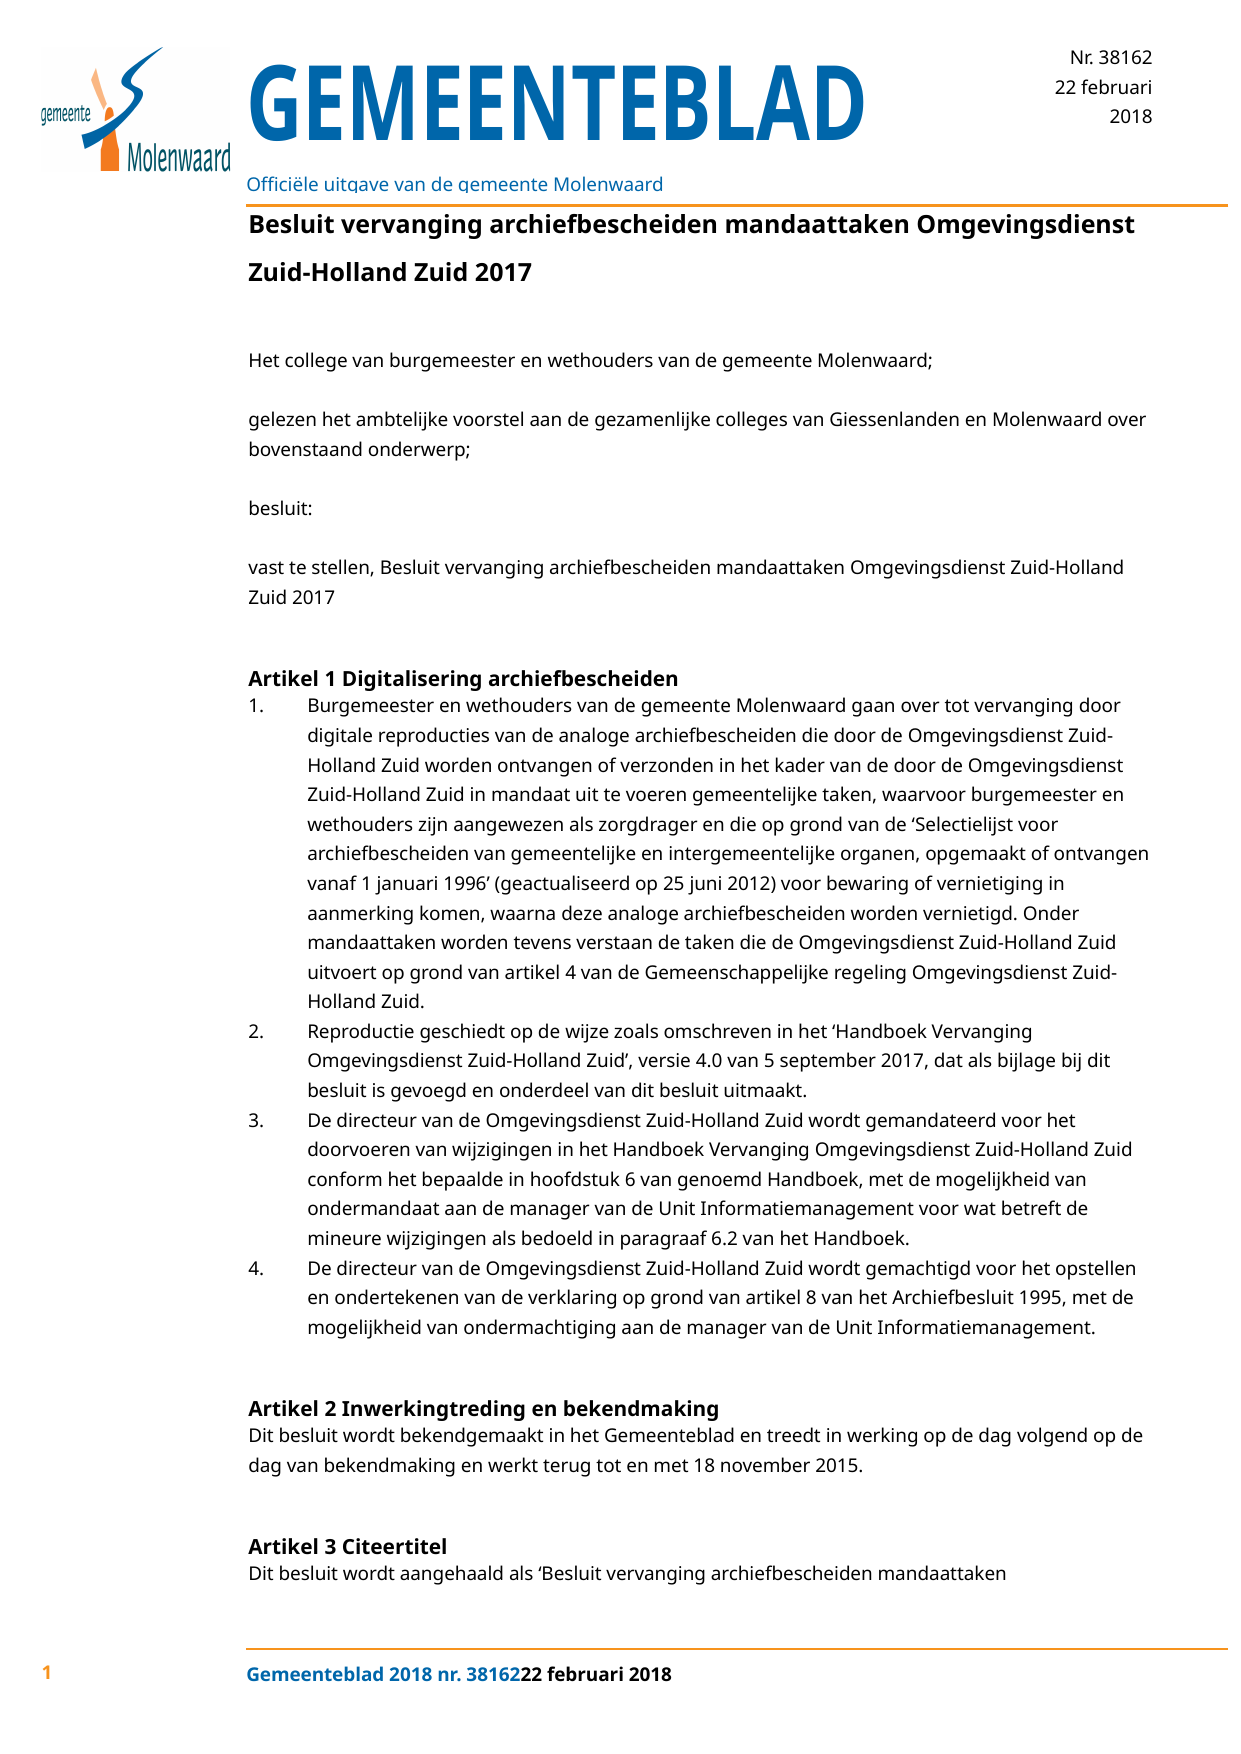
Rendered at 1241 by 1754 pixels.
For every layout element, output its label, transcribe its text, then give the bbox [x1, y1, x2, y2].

picture [41, 47, 231, 172]
text Artikel 1 Digitalisering archiefbescheiden [248, 664, 1152, 693]
text Artikel 3 Citeertitel [248, 1532, 1152, 1560]
list De directeur van de Omgevingsdienst Zuid-Holland Zuid wordt gemandateerd voor het doorvoeren van wijzigingen in het Handboek Vervanging Omgevingsdienst Zuid-Holland Zuid conform het bepaalde in hoofdstuk 6 van genoemd Handboek, met de mogelijkheid van ondermandaat aan de manager van de Unit Informatiemanagement voor wat betreft de mineure wijzigingen als bedoeld in paragraaf 6.2 van het Handboek. [248, 1107, 1152, 1251]
text Het college van burgemeester en wethouders van de gemeente Molenwaard; [248, 347, 1152, 373]
text Dit besluit wordt bekendgemaakt in het Gemeenteblad en treedt in werking op de dag volgend op de dag van bekendmaking en werkt terug tot en met 18 november 2015. [248, 1422, 1152, 1478]
text vast te stellen, Besluit vervanging archiefbescheiden mandaattaken Omgevingsdienst Zuid-Holland Zuid 2017 [248, 554, 1152, 610]
list Burgemeester en wethouders van de gemeente Molenwaard gaan over tot vervanging door digitale reproducties van de analoge archiefbescheiden die door de Omgevingsdienst Zuid-Holland Zuid worden ontvangen of verzonden in het kader van de door de Omgevingsdienst Zuid-Holland Zuid in mandaat uit te voeren gemeentelijke taken, waarvoor burgemeester en wethouders zijn aangewezen als zorgdrager en die op grond van de ‘Selectielijst voor archiefbescheiden van gemeentelijke en intergemeentelijke organen, opgemaakt of ontvangen vanaf 1 januari 1996’ (geactualiseerd op 25 juni 2012) voor bewaring of vernietiging in aanmerking komen, waarna deze analoge archiefbescheiden worden vernietigd. Onder mandaattaken worden tevens verstaan de taken die de Omgevingsdienst Zuid-Holland Zuid uitvoert op grond van artikel 4 van de Gemeenschappelijke regeling Omgevingsdienst Zuid-Holland Zuid. [248, 693, 1152, 1014]
text gelezen het ambtelijke voorstel aan de gezamenlijke colleges van Giessenlanden en Molenwaard over bovenstaand onderwerp; [248, 407, 1152, 462]
text Dit besluit wordt aangehaald als ‘Besluit vervanging archiefbescheiden mandaattaken [248, 1560, 1152, 1586]
text Artikel 2 Inwerkingtreding en bekendmaking [248, 1394, 1152, 1422]
list Reproductie geschiedt op de wijze zoals omschreven in het ‘Handboek Vervanging Omgevingsdienst Zuid-Holland Zuid’, versie 4.0 van 5 september 2017, dat als bijlage bij dit besluit is gevoegd en onderdeel van dit besluit uitmaakt. [248, 1018, 1152, 1103]
text Besluit vervanging archiefbescheiden mandaattaken Omgevingsdienst Zuid-Holland Zuid 2017 [248, 207, 1152, 288]
list De directeur van de Omgevingsdienst Zuid-Holland Zuid wordt gemachtigd voor het opstellen en ondertekenen van de verklaring op grond van artikel 8 van het Archiefbesluit 1995, met de mogelijkheid van ondermachtiging aan de manager van de Unit Informatiemanagement. [248, 1255, 1152, 1339]
text besluit: [248, 495, 1152, 521]
